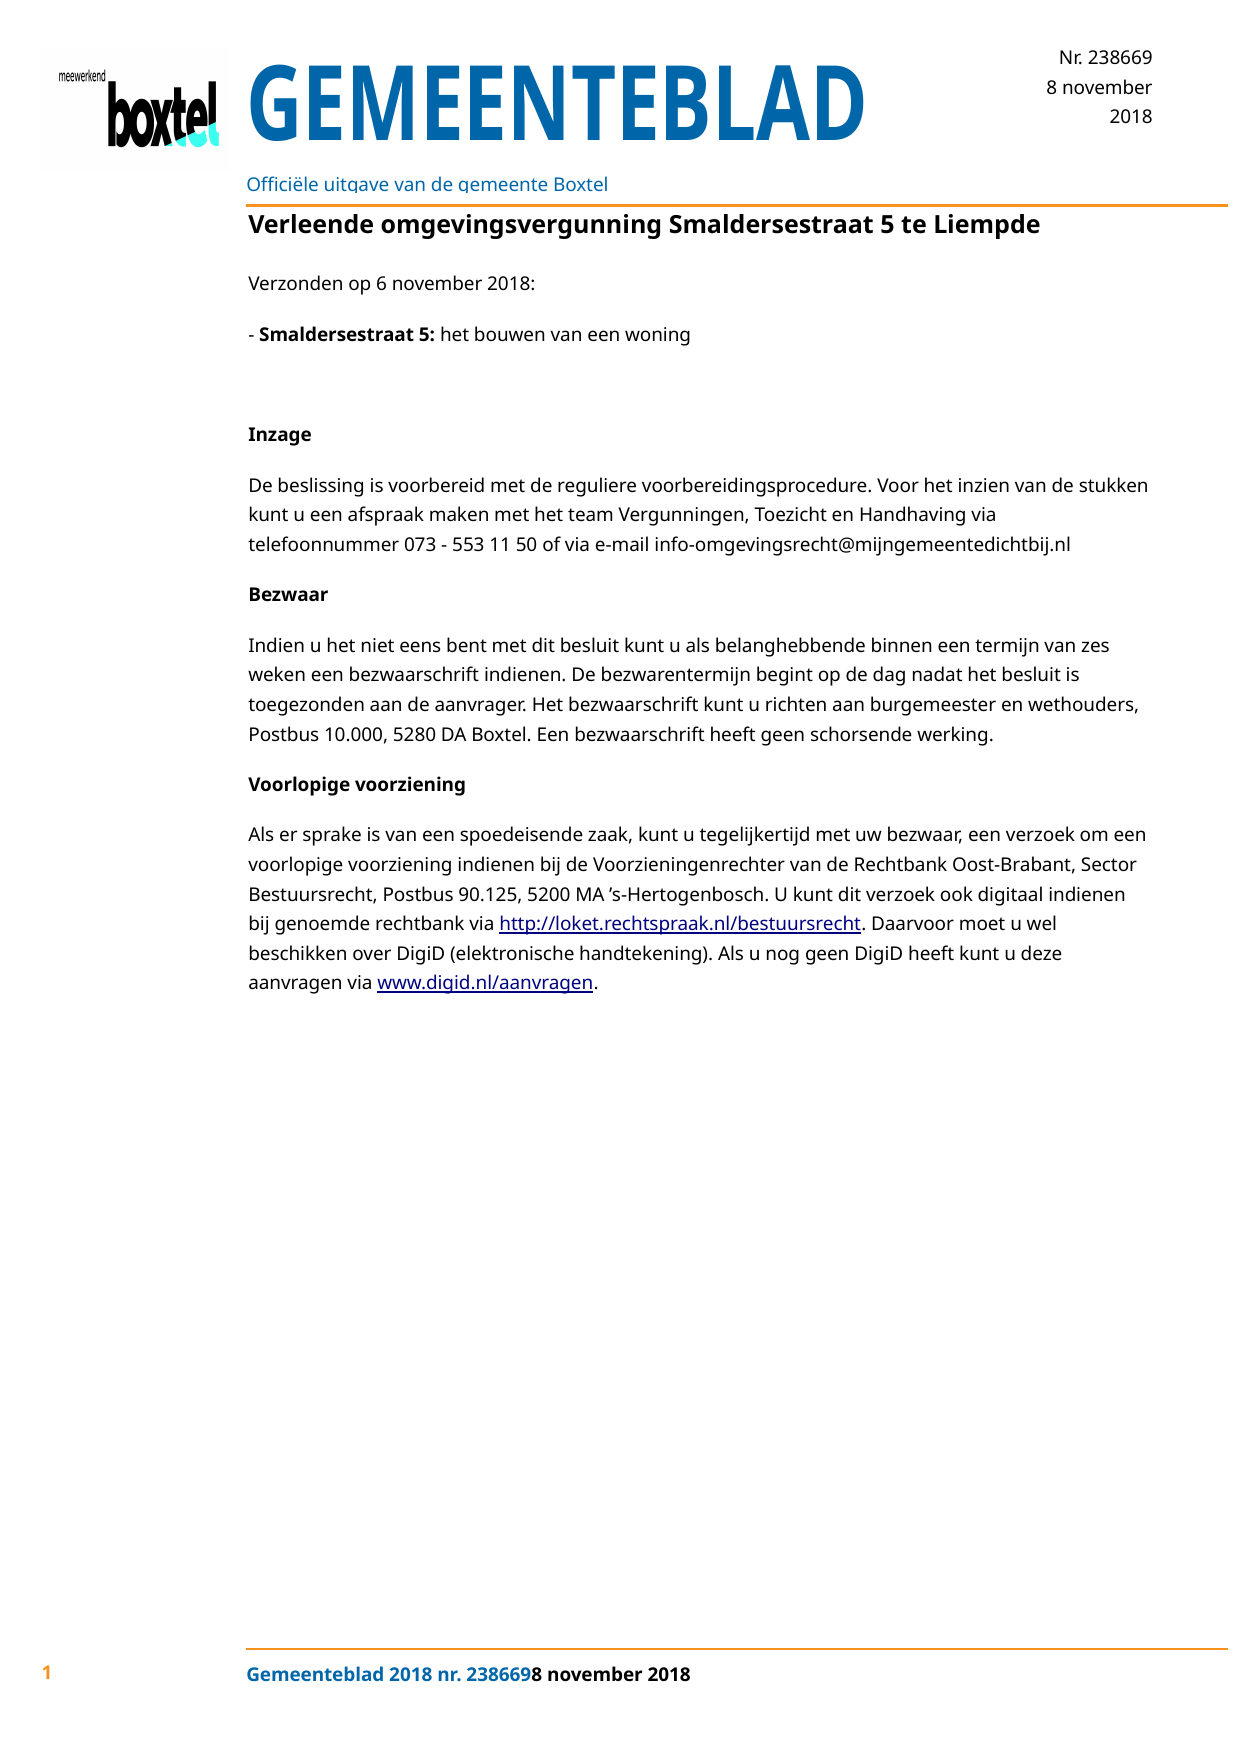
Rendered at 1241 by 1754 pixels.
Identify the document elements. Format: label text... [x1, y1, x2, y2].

text - Smaldersestraat 5: het bouwen van een woning [248, 321, 1152, 346]
text Voorlopige voorziening [248, 771, 1152, 797]
text Inzage [248, 422, 1152, 447]
text Verzonden op 6 november 2018: [248, 270, 1152, 296]
picture [41, 47, 231, 172]
text Indien u het niet eens bent met dit besluit kunt u als belanghebbende binnen een termijn van zes weken een bezwaarschrift indienen. De bezwarentermijn begint op de dag nadat het besluit is toegezonden aan de aanvrager. Het bezwaarschrift kunt u richten aan burgemeester en wethouders, Postbus 10.000, 5280 DA Boxtel. Een bezwaarschrift heeft geen schorsende werking. [248, 632, 1152, 746]
text Als er sprake is van een spoedeisende zaak, kunt u tegelijkertijd met uw bezwaar, een verzoek om een voorlopige voorziening indienen bij de Voorzieningenrechter van de Rechtbank Oost-Brabant, Sector Bestuursrecht, Postbus 90.125, 5200 MA ’s-Hertogenbosch. U kunt dit verzoek ook digitaal indienen bij genoemde rechtbank via http://loket.rechtspraak.nl/bestuursrecht. Daarvoor moet u wel beschikken over DigiD (elektronische handtekening). Als u nog geen DigiD heeft kunt u deze aanvragen via www.digid.nl/aanvragen. [248, 822, 1152, 995]
text De beslissing is voorbereid met de reguliere voorbereidingsprocedure. Voor het inzien van de stukken kunt u een afspraak maken met het team Vergunningen, Toezicht en Handhaving via telefoonnummer 073 - 553 11 50 of via e-mail info-omgevingsrecht@mijngemeentedichtbij.nl [248, 472, 1152, 557]
text Verleende omgevingsvergunning Smaldersestraat 5 te Liempde [248, 207, 1152, 241]
text Bezwaar [248, 582, 1152, 607]
